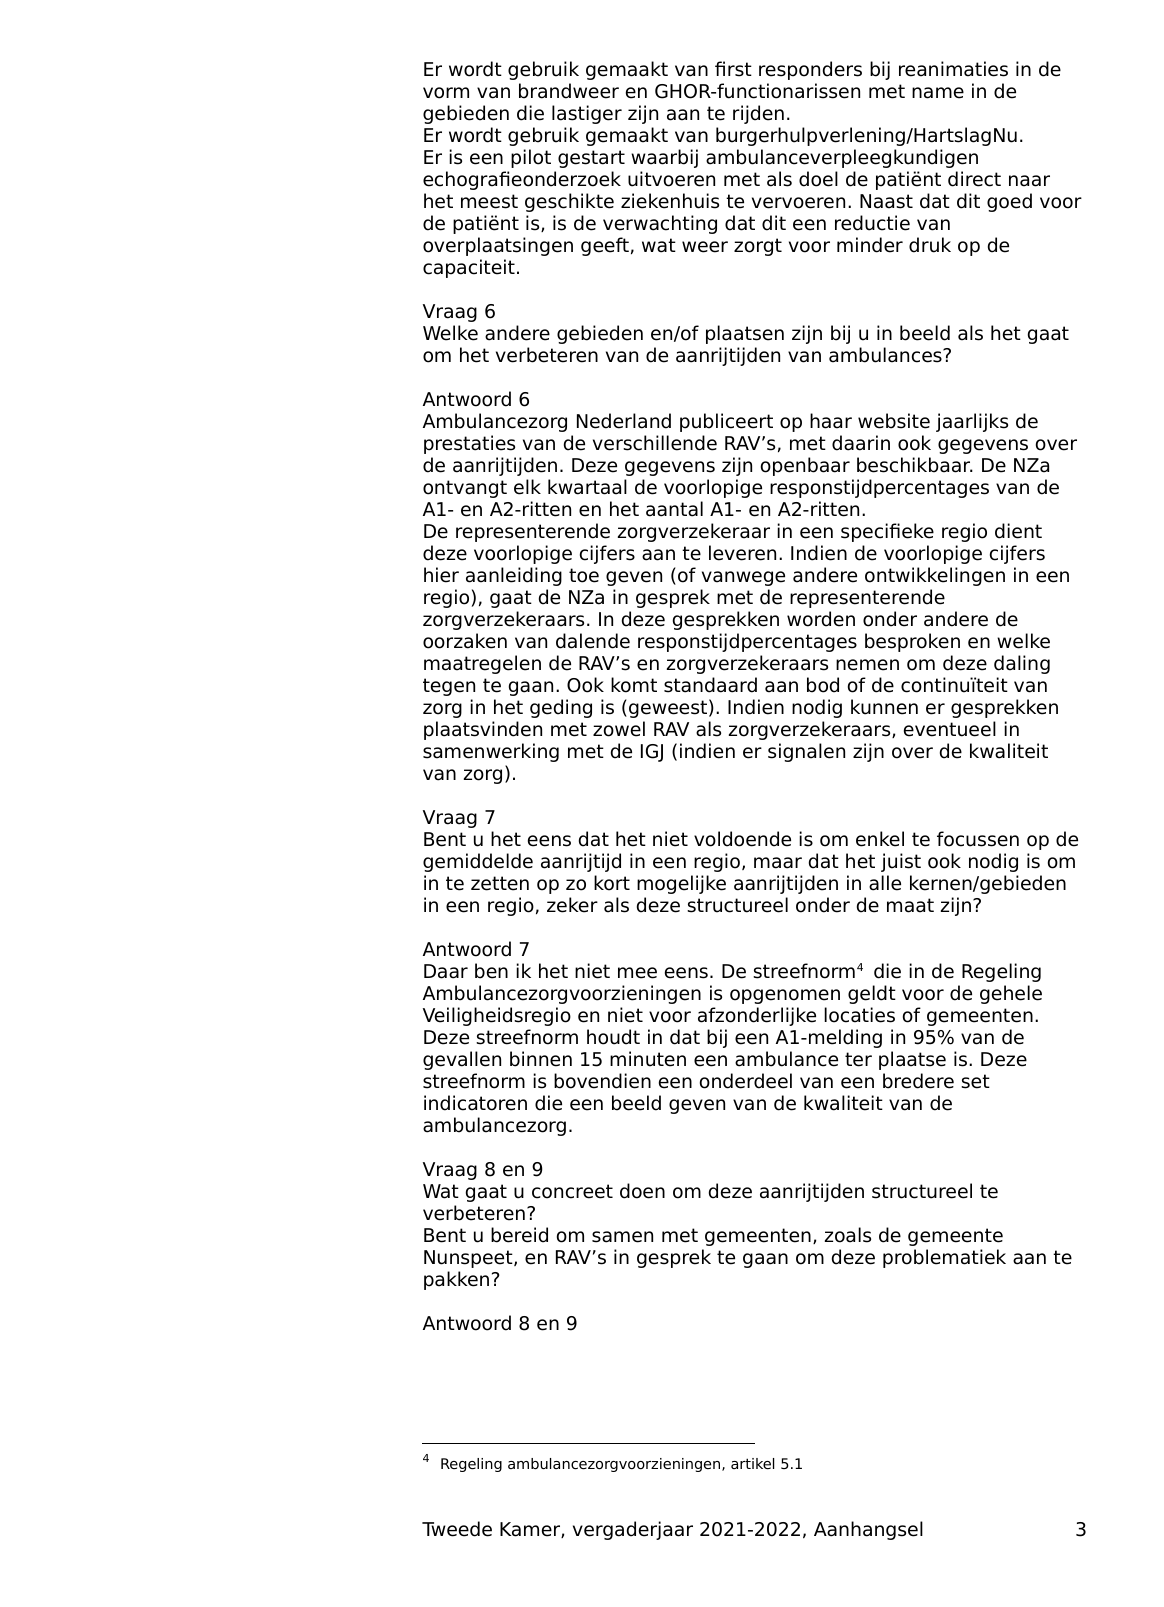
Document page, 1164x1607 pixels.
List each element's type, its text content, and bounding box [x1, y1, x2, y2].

text Er wordt gebruik gemaakt van first responders bij reanimaties in de vorm van brandweer en GHOR-functionarissen met name in de gebieden die lastiger zijn aan te rijden. [422, 59, 1087, 125]
text Er wordt gebruik gemaakt van burgerhulpverlening/HartslagNu. [422, 125, 1087, 147]
text Bent u bereid om samen met gemeenten, zoals de gemeente Nunspeet, en RAV’s in gesprek te gaan om deze problematiek aan te pakken? [422, 1225, 1087, 1291]
text Vraag 7 [422, 807, 1087, 829]
text Bent u het eens dat het niet voldoende is om enkel te focussen op de gemiddelde aanrijtijd in een regio, maar dat het juist ook nodig is om in te zetten op zo kort mogelijke aanrijtijden in alle kernen/gebieden in een regio, zeker als deze structureel onder de maat zijn? [422, 829, 1087, 917]
text Regeling ambulancezorgvoorzieningen, artikel 5.1 [422, 1452, 1087, 1474]
text Wat gaat u concreet doen om deze aanrijtijden structureel te verbeteren? [422, 1181, 1087, 1225]
text Antwoord 6 [422, 389, 1087, 411]
text Ambulancezorg Nederland publiceert op haar website jaarlijks de prestaties van de verschillende RAV’s, met daarin ook gegevens over de aanrijtijden. Deze gegevens zijn openbaar beschikbaar. De NZa ontvangt elk kwartaal de voorlopige responstijdpercentages van de A1- en A2-ritten en het aantal A1- en A2-ritten. [422, 411, 1087, 521]
text Er is een pilot gestart waarbij ambulanceverpleegkundigen echografieonderzoek uitvoeren met als doel de patiënt direct naar het meest geschikte ziekenhuis te vervoeren. Naast dat dit goed voor de patiënt is, is de verwachting dat dit een reductie van overplaatsingen geeft, wat weer zorgt voor minder druk op de capaciteit. [422, 147, 1087, 279]
text Daar ben ik het niet mee eens. De streefnorm die in de Regeling Ambulancezorgvoorzieningen is opgenomen geldt voor de gehele Veiligheidsregio en niet voor afzonderlijke locaties of gemeenten. Deze streefnorm houdt in dat bij een A1-melding in 95% van de gevallen binnen 15 minuten een ambulance ter plaatse is. Deze streefnorm is bovendien een onderdeel van een bredere set indicatoren die een beeld geven van de kwaliteit van de ambulancezorg. [422, 961, 1087, 1137]
text Antwoord 8 en 9 [422, 1313, 1087, 1335]
text Welke andere gebieden en/of plaatsen zijn bij u in beeld als het gaat om het verbeteren van de aanrijtijden van ambulances? [422, 323, 1087, 367]
text Antwoord 7 [422, 939, 1087, 961]
text Vraag 6 [422, 301, 1087, 323]
text Vraag 8 en 9 [422, 1159, 1087, 1181]
text De representerende zorgverzekeraar in een specifieke regio dient deze voorlopige cijfers aan te leveren. Indien de voorlopige cijfers hier aanleiding toe geven (of vanwege andere ontwikkelingen in een regio), gaat de NZa in gesprek met de representerende zorgverzekeraars. In deze gesprekken worden onder andere de oorzaken van dalende responstijdpercentages besproken en welke maatregelen de RAV’s en zorgverzekeraars nemen om deze daling tegen te gaan. Ook komt standaard aan bod of de continuïteit van zorg in het geding is (geweest). Indien nodig kunnen er gesprekken plaatsvinden met zowel RAV als zorgverzekeraars, eventueel in samenwerking met de IGJ (indien er signalen zijn over de kwaliteit van zorg). [422, 521, 1087, 785]
